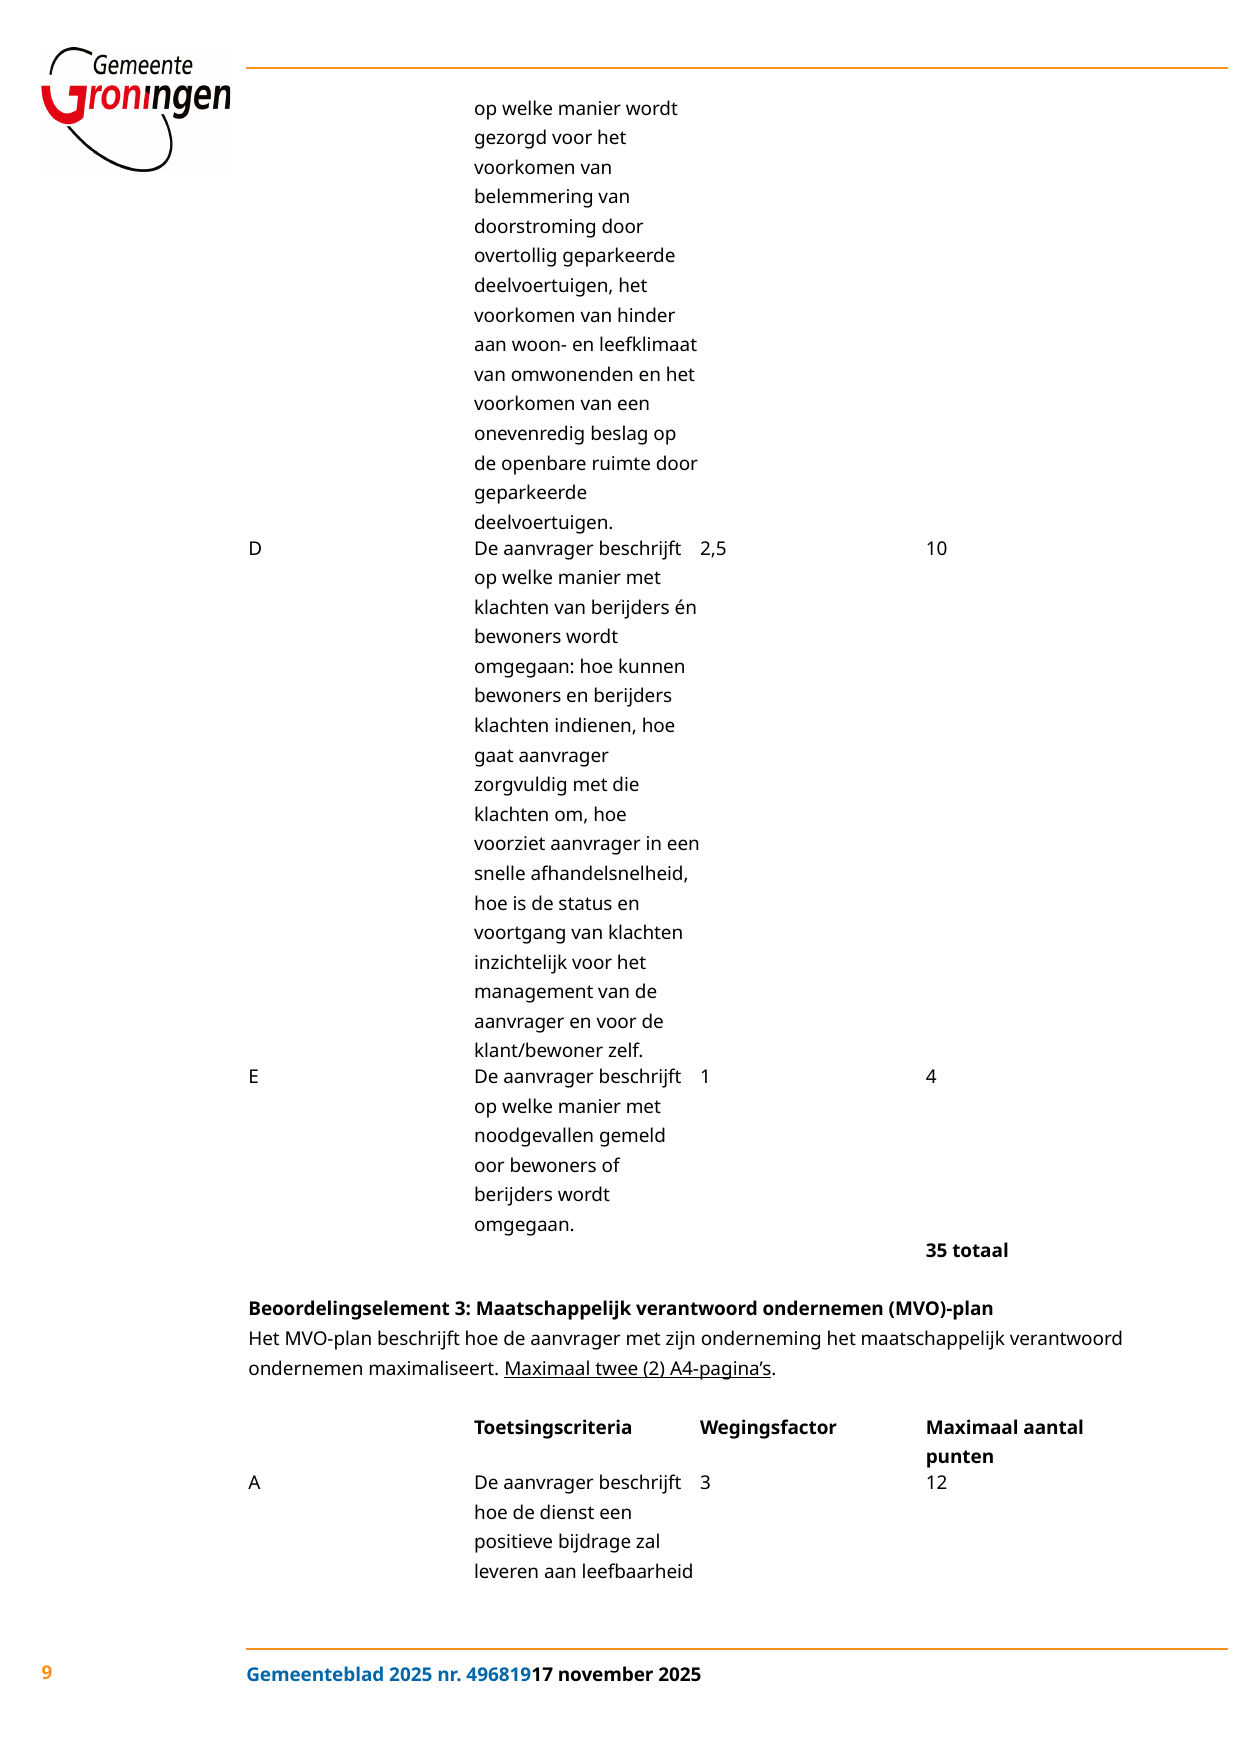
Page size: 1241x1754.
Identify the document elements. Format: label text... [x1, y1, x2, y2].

text Beoordelingselement 3: Maatschappelijk verantwoord ondernemen (MVO)-plan [248, 1296, 1152, 1321]
table_cell 4 [926, 1063, 1152, 1237]
table_cell [700, 1237, 926, 1263]
table_header Maximaal aantal punten [926, 1414, 1152, 1469]
table_cell A [248, 1469, 474, 1584]
table_header [248, 1414, 474, 1469]
table_cell 35 totaal [926, 1237, 1152, 1263]
table_header Wegingsfactor [700, 1414, 926, 1469]
table_cell op welke manier wordt gezorgd voor het voorkomen van belemmering van doorstroming door overtollig geparkeerde deelvoertuigen, het voorkomen van hinder aan woon- en leefklimaat van omwonenden en het voorkomen van een onevenredig beslag op de openbare ruimte door geparkeerde deelvoertuigen. [474, 95, 700, 535]
table_cell [248, 1237, 474, 1263]
table_cell De aanvrager beschrijft op welke manier met klachten van berijders én bewoners wordt omgegaan: hoe kunnen bewoners en berijders klachten indienen, hoe gaat aanvrager zorgvuldig met die klachten om, hoe voorziet aanvrager in een snelle afhandelsnelheid, hoe is de status en voortgang van klachten inzichtelijk voor het management van de aanvrager en voor de klant/bewoner zelf. [474, 535, 700, 1063]
table_cell [926, 95, 1152, 535]
table_cell [700, 95, 926, 535]
table_cell 12 [926, 1469, 1152, 1584]
table_header Toetsingscriteria [474, 1414, 700, 1469]
text Het MVO-plan beschrijft hoe de aanvrager met zijn onderneming het maatschappelijk verantwoord ondernemen maximaliseert. Maximaal twee (2) A4-pagina’s. [248, 1325, 1152, 1380]
table_cell [474, 1237, 700, 1263]
table_cell 1 [700, 1063, 926, 1237]
table_cell De aanvrager beschrijft op welke manier met noodgevallen gemeld oor bewoners of berijders wordt omgegaan. [474, 1063, 700, 1237]
table_cell [248, 95, 474, 535]
table_cell 2,5 [700, 535, 926, 1063]
table_cell E [248, 1063, 474, 1237]
table_cell 3 [700, 1469, 926, 1584]
table_cell De aanvrager beschrijft hoe de dienst een positieve bijdrage zal leveren aan leefbaarheid [474, 1469, 700, 1584]
picture [41, 47, 231, 172]
table_cell D [248, 535, 474, 1063]
table_cell 10 [926, 535, 1152, 1063]
